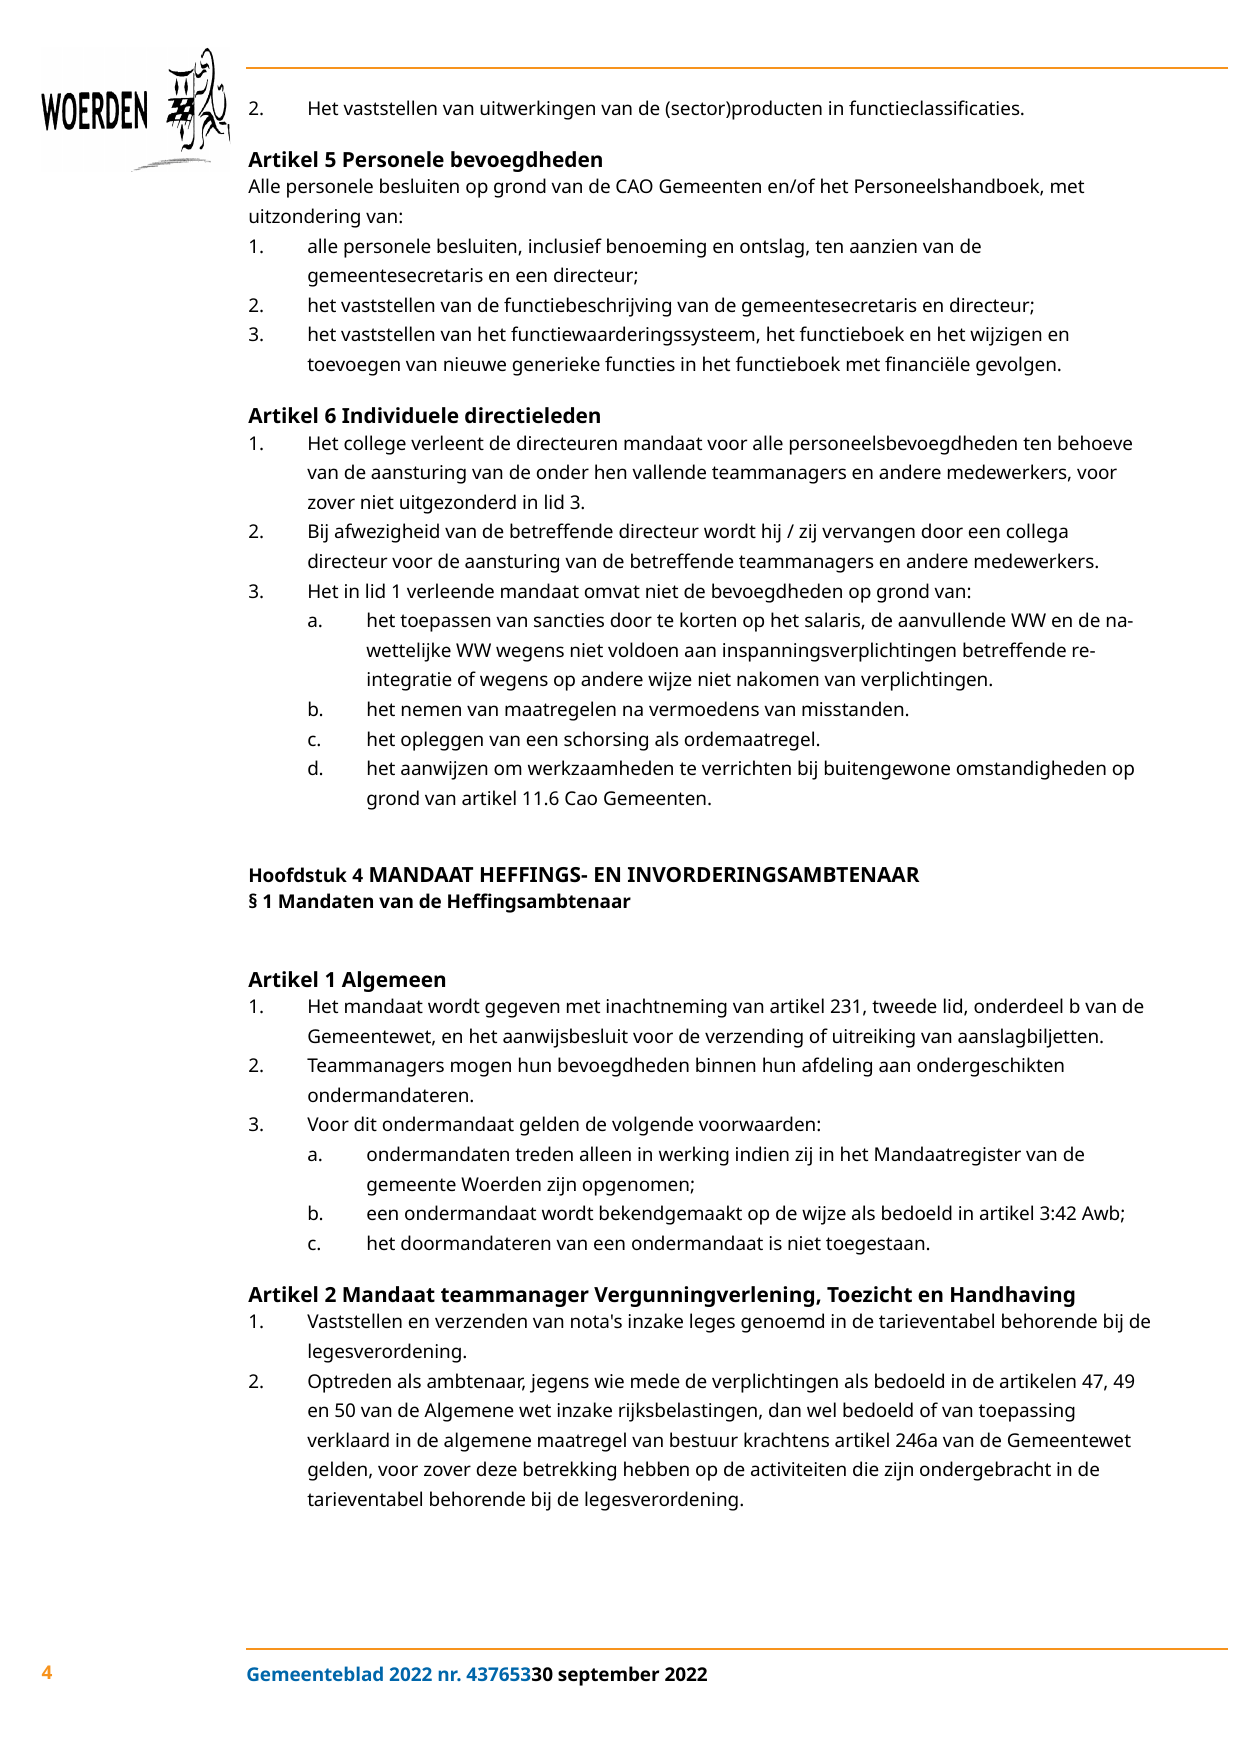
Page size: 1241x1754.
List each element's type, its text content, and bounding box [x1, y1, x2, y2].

list Het college verleent de directeuren mandaat voor alle personeelsbevoegdheden ten behoeve van de aansturing van de onder hen vallende teammanagers en andere medewerkers, voor zover niet uitgezonderd in lid 3. [248, 430, 1152, 515]
list een ondermandaat wordt bekendgemaakt op de wijze als bedoeld in artikel 3:42 Awb; [307, 1200, 1152, 1226]
list alle personele besluiten, inclusief benoeming en ontslag, ten aanzien van de gemeentesecretaris en een directeur; [248, 233, 1152, 288]
list Het vaststellen van uitwerkingen van de (sector)producten in functieclassificaties. [248, 95, 1152, 121]
list Voor dit ondermandaat gelden de volgende voorwaarden: [248, 1112, 1152, 1137]
list Optreden als ambtenaar, jegens wie mede de verplichtingen als bedoeld in de artikelen 47, 49 en 50 van de Algemene wet inzake rijksbelastingen, dan wel bedoeld of van toepassing verklaard in de algemene maatregel van bestuur krachtens artikel 246a van de Gemeentewet gelden, voor zover deze betrekking hebben op de activiteiten die zijn ondergebracht in de tarieventabel behorende bij de legesverordening. [248, 1368, 1152, 1512]
list Het in lid 1 verleende mandaat omvat niet de bevoegdheden op grond van: [248, 578, 1152, 604]
text Artikel 6 Individuele directieleden [248, 402, 1152, 430]
list het opleggen van een schorsing als ordemaatregel. [307, 726, 1152, 752]
list het aanwijzen om werkzaamheden te verrichten bij buitengewone omstandigheden op grond van artikel 11.6 Cao Gemeenten. [307, 755, 1152, 811]
list Bij afwezigheid van de betreffende directeur wordt hij / zij vervangen door een collega directeur voor de aansturing van de betreffende teammanagers en andere medewerkers. [248, 519, 1152, 574]
text Artikel 5 Personele bevoegdheden [248, 145, 1152, 174]
list het vaststellen van de functiebeschrijving van de gemeentesecretaris en directeur; [248, 292, 1152, 318]
picture [41, 47, 231, 172]
list het doormandateren van een ondermandaat is niet toegestaan. [307, 1230, 1152, 1256]
list het nemen van maatregelen na vermoedens van misstanden. [307, 696, 1152, 722]
text Artikel 2 Mandaat teammanager Vergunningverlening, Toezicht en Handhaving [248, 1280, 1152, 1309]
text § 1 Mandaten van de Heffingsambtenaar [248, 889, 1152, 914]
list Vaststellen en verzenden van nota's inzake leges genoemd in de tarieventabel behorende bij de legesverordening. [248, 1309, 1152, 1364]
text Artikel 1 Algemeen [248, 965, 1152, 993]
list Het mandaat wordt gegeven met inachtneming van artikel 231, tweede lid, onderdeel b van de Gemeentewet, en het aanwijsbesluit voor de verzending of uitreiking van aanslagbiljetten. [248, 993, 1152, 1048]
text Hoofdstuk 4 MANDAAT HEFFINGS- EN INVORDERINGSAMBTENAAR [248, 860, 1152, 889]
list Teammanagers mogen hun bevoegdheden binnen hun afdeling aan ondergeschikten ondermandateren. [248, 1052, 1152, 1108]
list het toepassen van sancties door te korten op het salaris, de aanvullende WW en de na-wettelijke WW wegens niet voldoen aan inspanningsverplichtingen betreffende re-integratie of wegens op andere wijze niet nakomen van verplichtingen. [307, 607, 1152, 692]
text Alle personele besluiten op grond van de CAO Gemeenten en/of het Personeelshandboek, met uitzondering van: [248, 174, 1152, 229]
list het vaststellen van het functiewaarderingssysteem, het functieboek en het wijzigen en toevoegen van nieuwe generieke functies in het functieboek met financiële gevolgen. [248, 322, 1152, 377]
list ondermandaten treden alleen in werking indien zij in het Mandaatregister van de gemeente Woerden zijn opgenomen; [307, 1141, 1152, 1196]
